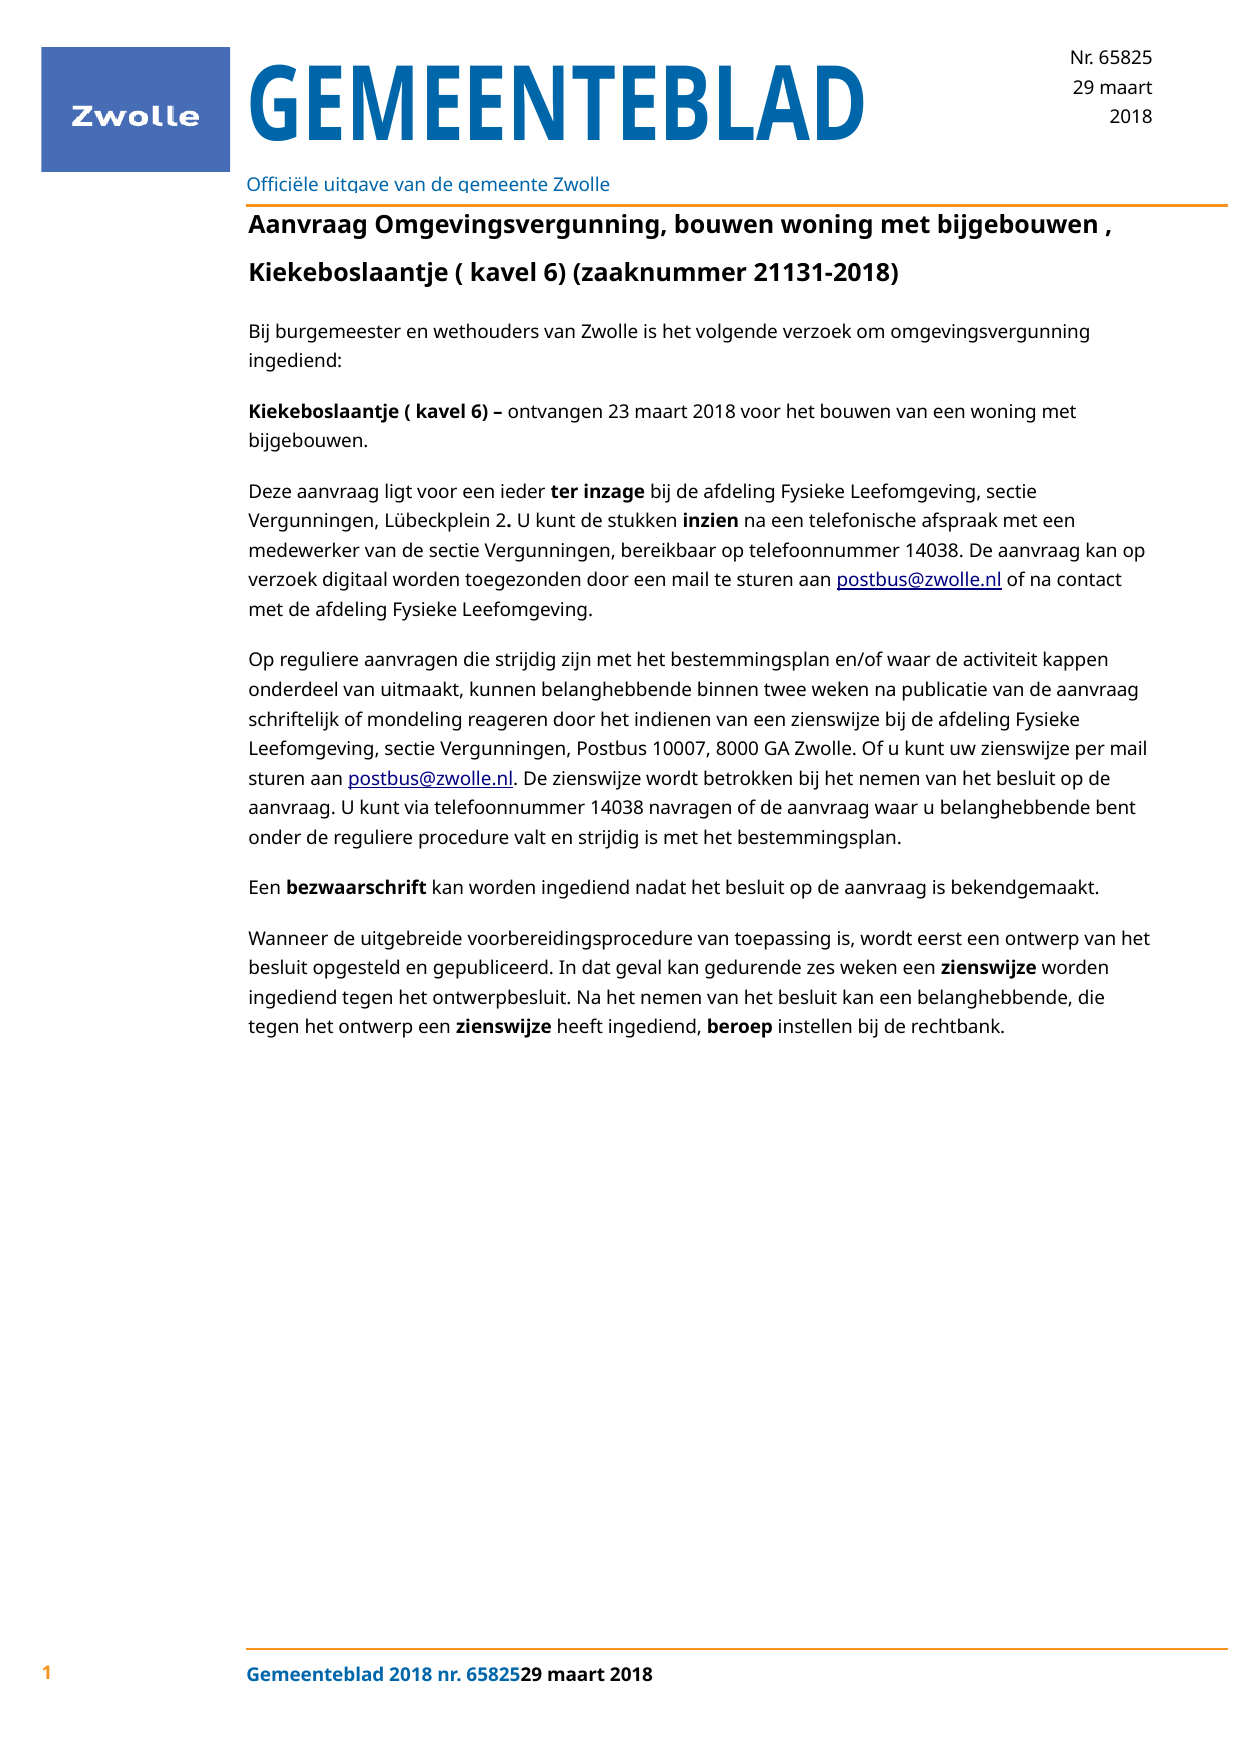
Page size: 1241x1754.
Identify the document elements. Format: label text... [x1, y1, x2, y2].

picture [41, 47, 231, 172]
text Op reguliere aanvragen die strijdig zijn met het bestemmingsplan en/of waar de activiteit kappen onderdeel van uitmaakt, kunnen belanghebbende binnen twee weken na publicatie van de aanvraag schriftelijk of mondeling reageren door het indienen van een zienswijze bij de afdeling Fysieke Leefomgeving, sectie Vergunningen, Postbus 10007, 8000 GA Zwolle. Of u kunt uw zienswijze per mail sturen aan postbus@zwolle.nl. De zienswijze wordt betrokken bij het nemen van het besluit op de aanvraag. U kunt via telefoonnummer 14038 navragen of de aanvraag waar u belanghebbende bent onder de reguliere procedure valt en strijdig is met het bestemmingsplan. [248, 647, 1152, 850]
text Aanvraag Omgevingsvergunning, bouwen woning met bijgebouwen , Kiekeboslaantje ( kavel 6) (zaaknummer 21131-2018) [248, 207, 1152, 288]
text Bij burgemeester en wethouders van Zwolle is het volgende verzoek om omgevingsvergunning ingediend: [248, 318, 1152, 373]
text Een bezwaarschrift kan worden ingediend nadat het besluit op de aanvraag is bekendgemaakt. [248, 874, 1152, 900]
text Kiekeboslaantje ( kavel 6) – ontvangen 23 maart 2018 voor het bouwen van een woning met bijgebouwen. [248, 398, 1152, 453]
text Wanneer de uitgebreide voorbereidingsprocedure van toepassing is, wordt eerst een ontwerp van het besluit opgesteld en gepubliceerd. In dat geval kan gedurende zes weken een zienswijze worden ingediend tegen het ontwerpbesluit. Na het nemen van het besluit kan een belanghebbende, die tegen het ontwerp een zienswijze heeft ingediend, beroep instellen bij de rechtbank. [248, 925, 1152, 1039]
text Deze aanvraag ligt voor een ieder ter inzage bij de afdeling Fysieke Leefomgeving, sectie Vergunningen, Lübeckplein 2. U kunt de stukken inzien na een telefonische afspraak met een medewerker van de sectie Vergunningen, bereikbaar op telefoonnummer 14038. De aanvraag kan op verzoek digitaal worden toegezonden door een mail te sturen aan postbus@zwolle.nl of na contact met de afdeling Fysieke Leefomgeving. [248, 478, 1152, 622]
